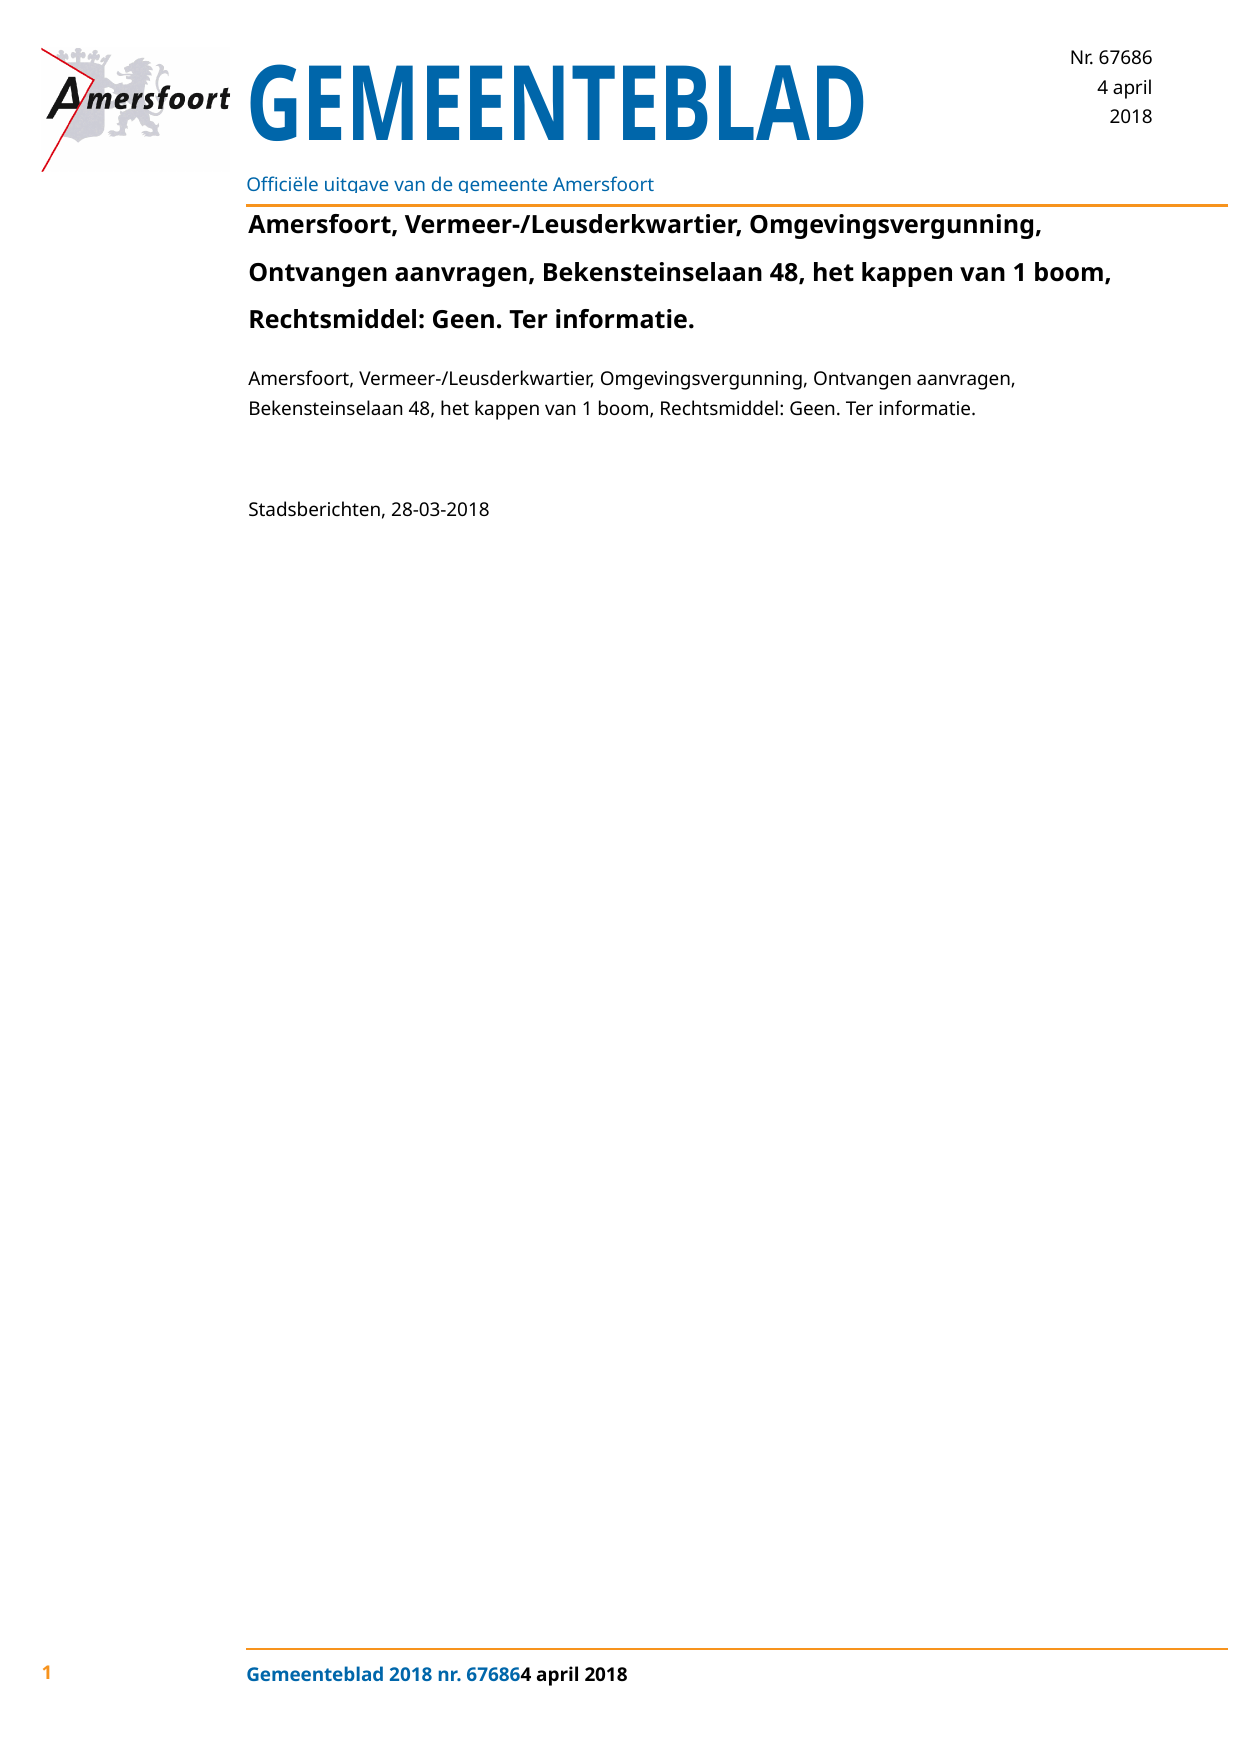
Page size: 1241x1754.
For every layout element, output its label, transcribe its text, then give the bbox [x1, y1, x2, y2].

picture [41, 47, 231, 172]
text Amersfoort, Vermeer-/Leusderkwartier, Omgevingsvergunning, Ontvangen aanvragen, Bekensteinselaan 48, het kappen van 1 boom, Rechtsmiddel: Geen. Ter informatie. [248, 366, 1152, 421]
text Stadsberichten, 28-03-2018 [248, 496, 1152, 522]
text Amersfoort, Vermeer-/Leusderkwartier, Omgevingsvergunning, Ontvangen aanvragen, Bekensteinselaan 48, het kappen van 1 boom, Rechtsmiddel: Geen. Ter informatie. [248, 207, 1152, 336]
